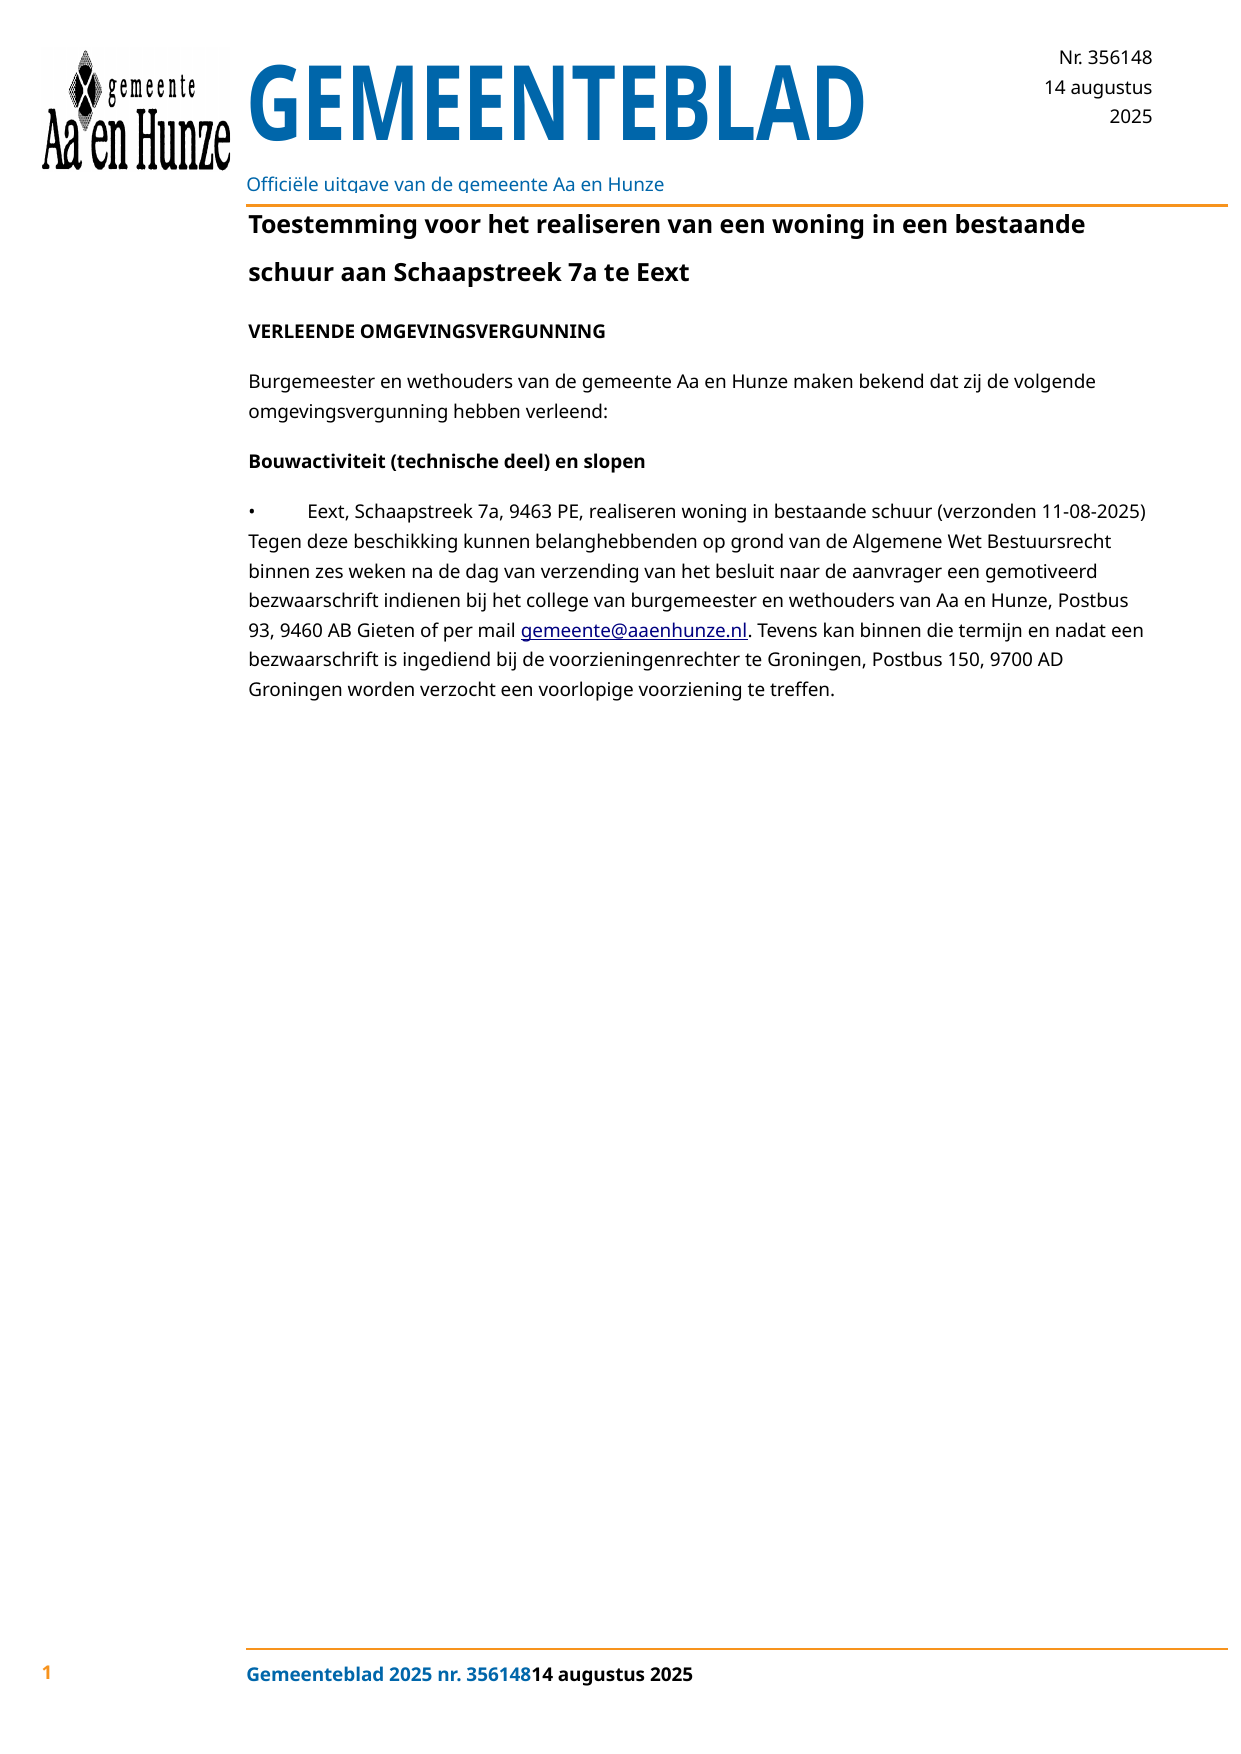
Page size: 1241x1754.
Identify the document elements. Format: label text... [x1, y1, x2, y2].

list Eext, Schaapstreek 7a, 9463 PE, realiseren woning in bestaande schuur (verzonden 11-08-2025) [248, 499, 1152, 524]
text Tegen deze beschikking kunnen belanghebbenden op grond van de Algemene Wet Bestuursrecht binnen zes weken na de dag van verzending van het besluit naar de aanvrager een gemotiveerd bezwaarschrift indienen bij het college van burgemeester en wethouders van Aa en Hunze, Postbus 93, 9460 AB Gieten of per mail gemeente@aaenhunze.nl. Tevens kan binnen die termijn en nadat een bezwaarschrift is ingediend bij de voorzieningenrechter te Groningen, Postbus 150, 9700 AD Groningen worden verzocht een voorlopige voorziening te treffen. [248, 528, 1152, 702]
text Bouwactiviteit (technische deel) en slopen [248, 448, 1152, 474]
text Toestemming voor het realiseren van een woning in een bestaande schuur aan Schaapstreek 7a te Eext [248, 207, 1152, 288]
text VERLEENDE OMGEVINGSVERGUNNING [248, 318, 1152, 344]
text Burgemeester en wethouders van de gemeente Aa en Hunze maken bekend dat zij de volgende omgevingsvergunning hebben verleend: [248, 368, 1152, 424]
picture [41, 47, 231, 172]
